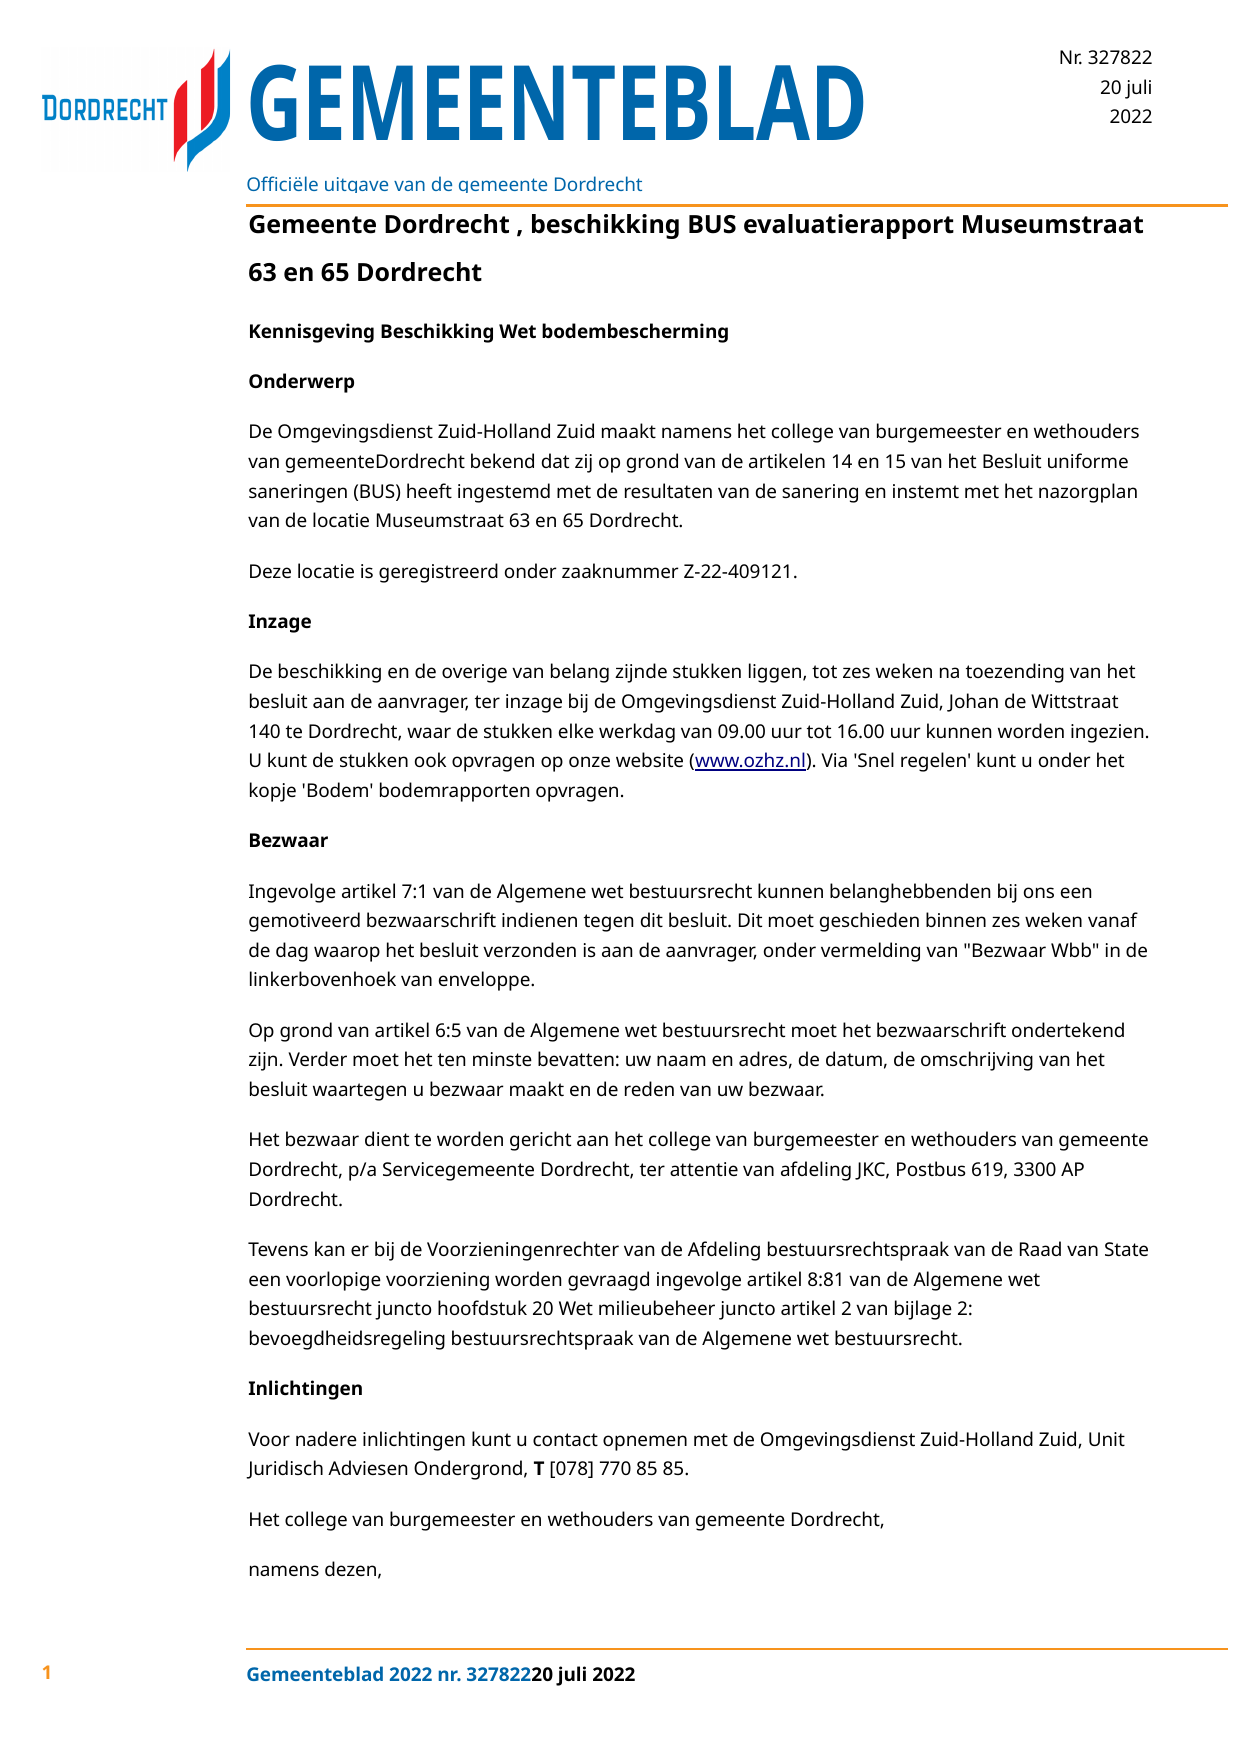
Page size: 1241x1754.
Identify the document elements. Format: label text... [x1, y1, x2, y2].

text De Omgevingsdienst Zuid-Holland Zuid maakt namens het college van burgemeester en wethouders van gemeenteDordrecht bekend dat zij op grond van de artikelen 14 en 15 van het Besluit uniforme saneringen (BUS) heeft ingestemd met de resultaten van de sanering en instemt met het nazorgplan van de locatie Museumstraat 63 en 65 Dordrecht. [248, 419, 1152, 533]
text Bezwaar [248, 827, 1152, 853]
text Onderwerp [248, 368, 1152, 394]
text Voor nadere inlichtingen kunt u contact opnemen met de Omgevingsdienst Zuid-Holland Zuid, Unit Juridisch Adviesen Ondergrond, T [078] 770 85 85. [248, 1426, 1152, 1481]
text Kennisgeving Beschikking Wet bodembescherming [248, 318, 1152, 344]
text De beschikking en de overige van belang zijnde stukken liggen, tot zes weken na toezending van het besluit aan de aanvrager, ter inzage bij de Omgevingsdienst Zuid-Holland Zuid, Johan de Wittstraat 140 te Dordrecht, waar de stukken elke werkdag van 09.00 uur tot 16.00 uur kunnen worden ingezien. U kunt de stukken ook opvragen op onze website (www.ozhz.nl). Via 'Snel regelen' kunt u onder het kopje 'Bodem' bodemrapporten opvragen. [248, 659, 1152, 803]
text Ingevolge artikel 7:1 van de Algemene wet bestuursrecht kunnen belanghebbenden bij ons een gemotiveerd bezwaarschrift indienen tegen dit besluit. Dit moet geschieden binnen zes weken vanaf de dag waarop het besluit verzonden is aan de aanvrager, onder vermelding van "Bezwaar Wbb" in de linkerbovenhoek van enveloppe. [248, 878, 1152, 992]
text Het bezwaar dient te worden gericht aan het college van burgemeester en wethouders van gemeente Dordrecht, p/a Servicegemeente Dordrecht, ter attentie van afdeling JKC, Postbus 619, 3300 AP Dordrecht. [248, 1127, 1152, 1212]
text Het college van burgemeester en wethouders van gemeente Dordrecht, [248, 1506, 1152, 1532]
text Inlichtingen [248, 1375, 1152, 1401]
text Tevens kan er bij de Voorzieningenrechter van de Afdeling bestuursrechtspraak van de Raad van State een voorlopige voorziening worden gevraagd ingevolge artikel 8:81 van de Algemene wet bestuursrecht juncto hoofdstuk 20 Wet milieubeheer juncto artikel 2 van bijlage 2: bevoegdheidsregeling bestuursrechtspraak van de Algemene wet bestuursrecht. [248, 1236, 1152, 1351]
text Gemeente Dordrecht , beschikking BUS evaluatierapport Museumstraat 63 en 65 Dordrecht [248, 207, 1152, 288]
picture [41, 47, 231, 172]
text namens dezen, [248, 1556, 1152, 1582]
text Op grond van artikel 6:5 van de Algemene wet bestuursrecht moet het bezwaarschrift ondertekend zijn. Verder moet het ten minste bevatten: uw naam en adres, de datum, de omschrijving van het besluit waartegen u bezwaar maakt en de reden van uw bezwaar. [248, 1017, 1152, 1102]
text Inzage [248, 608, 1152, 634]
text Deze locatie is geregistreerd onder zaaknummer Z-22-409121. [248, 558, 1152, 584]
